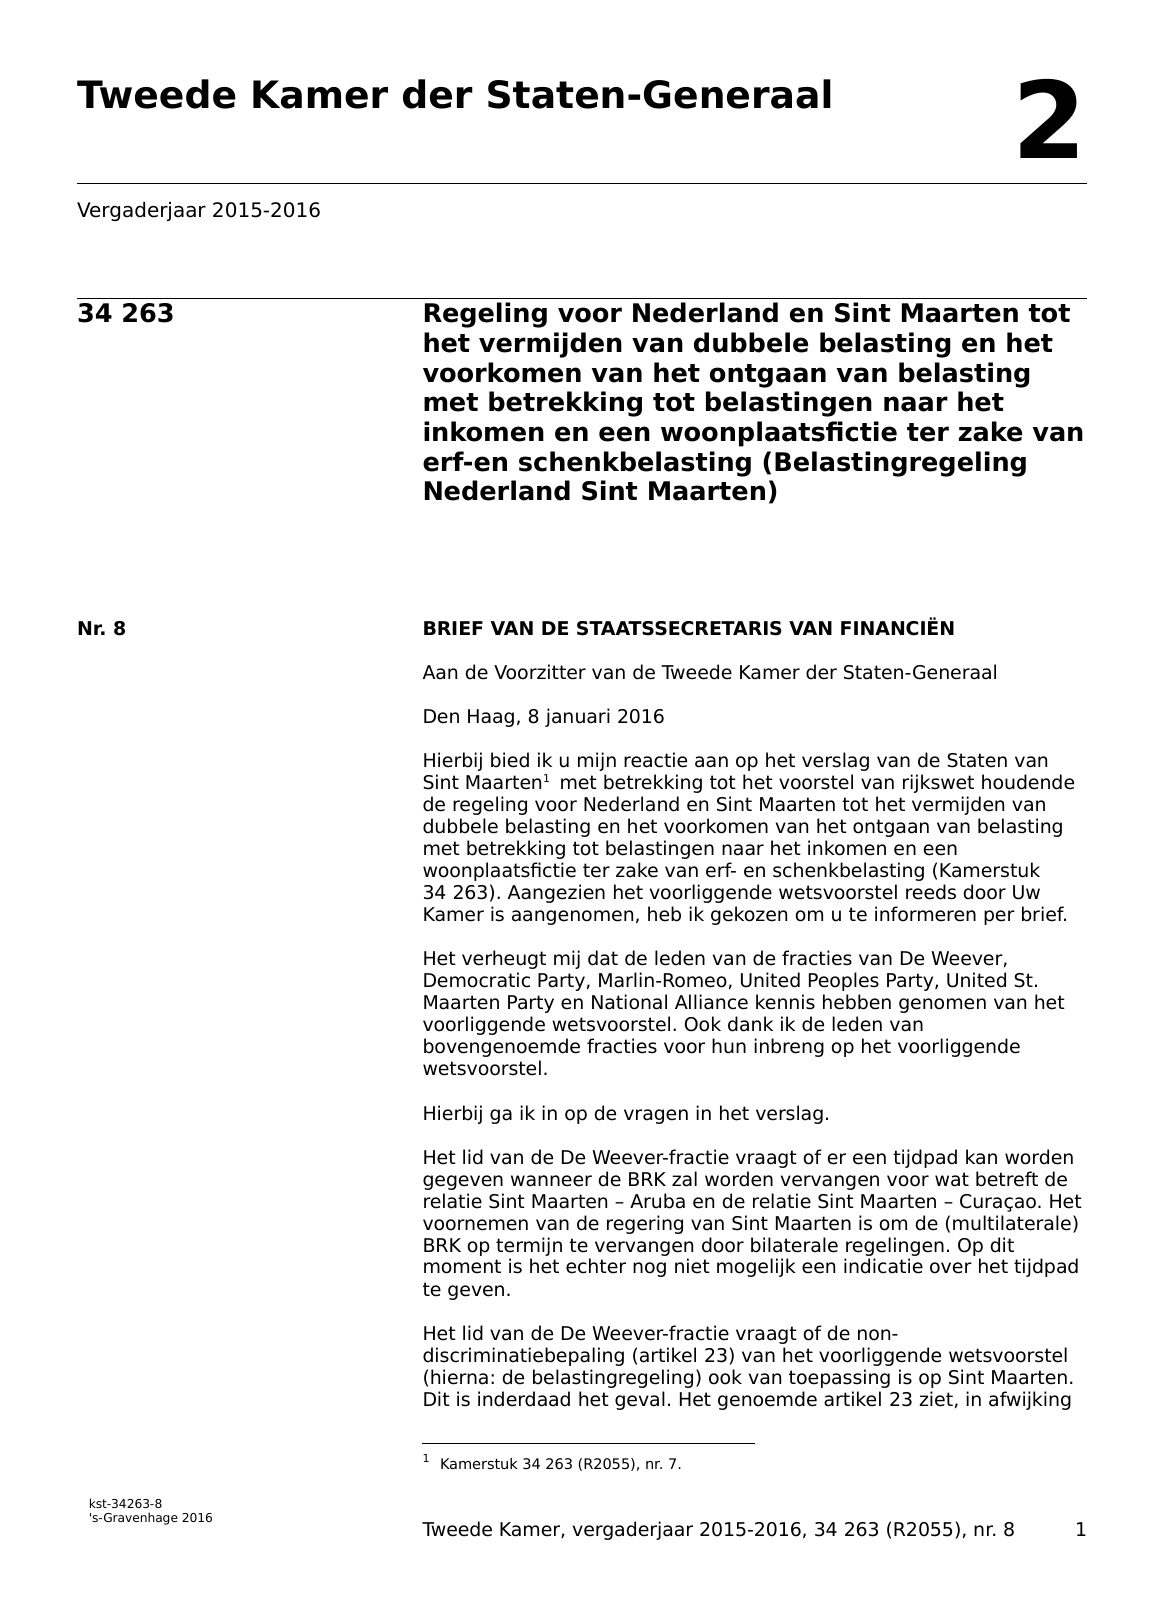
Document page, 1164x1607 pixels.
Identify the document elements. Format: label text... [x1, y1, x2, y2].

table_header Tweede Kamer der Staten-Generaal [77, 59, 886, 183]
text Het lid van de De Weever-fractie vraagt of er een tijdpad kan worden gegeven wanneer de BRK zal worden vervangen voor wat betreft de relatie Sint Maarten – Aruba en de relatie Sint Maarten – Curaçao. Het voornemen van de regering van Sint Maarten is om de (multilaterale) BRK op termijn te vervangen door bilaterale regelingen. Op dit moment is het echter nog niet mogelijk een indicatie over het tijdpad te geven. [422, 1147, 1087, 1300]
subtitle Nr. 8 BRIEF VAN DE STAATSSECRETARIS VAN FINANCIËN [77, 618, 1087, 640]
text kst-34263-8 [88, 1497, 323, 1511]
text Het lid van de De Weever-fractie vraagt of de non-discriminatiebepaling (artikel 23) van het voorliggende wetsvoorstel (hierna: de belastingregeling) ook van toepassing is op Sint Maarten. Dit is inderdaad het geval. Het genoemde artikel 23 ziet, in afwijking [422, 1323, 1087, 1411]
text Aan de Voorzitter van de Tweede Kamer der Staten-Generaal [422, 662, 1087, 684]
text Het verheugt mij dat de leden van de fracties van De Weever, Democratic Party, Marlin-Romeo, United Peoples Party, United St. Maarten Party en National Alliance kennis hebben genomen van het voorliggende wetsvoorstel. Ook dank ik de leden van bovengenoemde fracties voor hun inbreng op het voorliggende wetsvoorstel. [422, 948, 1087, 1080]
table_cell Vergaderjaar 2015-2016 [77, 184, 1087, 298]
text 's-Gravenhage 2016 [88, 1511, 323, 1525]
text Kamerstuk 34 263 (R2055), nr. 7. [422, 1452, 1087, 1474]
table_header 2 [886, 59, 1087, 183]
subtitle 34 263 Regeling voor Nederland en Sint Maarten tot het vermijden van dubbele belasting en het voorkomen van het ontgaan van belasting met betrekking tot belastingen naar het inkomen en een woonplaatsfictie ter zake van erf-en schenkbelasting (Belastingregeling Nederland Sint Maarten) [77, 299, 1087, 507]
text Hierbij bied ik u mijn reactie aan op het verslag van de Staten van Sint Maarten met betrekking tot het voorstel van rijkswet houdende de regeling voor Nederland en Sint Maarten tot het vermijden van dubbele belasting en het voorkomen van het ontgaan van belasting met betrekking tot belastingen naar het inkomen en een woonplaatsfictie ter zake van erf- en schenkbelasting (Kamerstuk 34 263). Aangezien het voorliggende wetsvoorstel reeds door Uw Kamer is aangenomen, heb ik gekozen om u te informeren per brief. [422, 750, 1087, 926]
text Den Haag, 8 januari 2016 [422, 706, 1087, 728]
text Hierbij ga ik in op de vragen in het verslag. [422, 1102, 1087, 1124]
